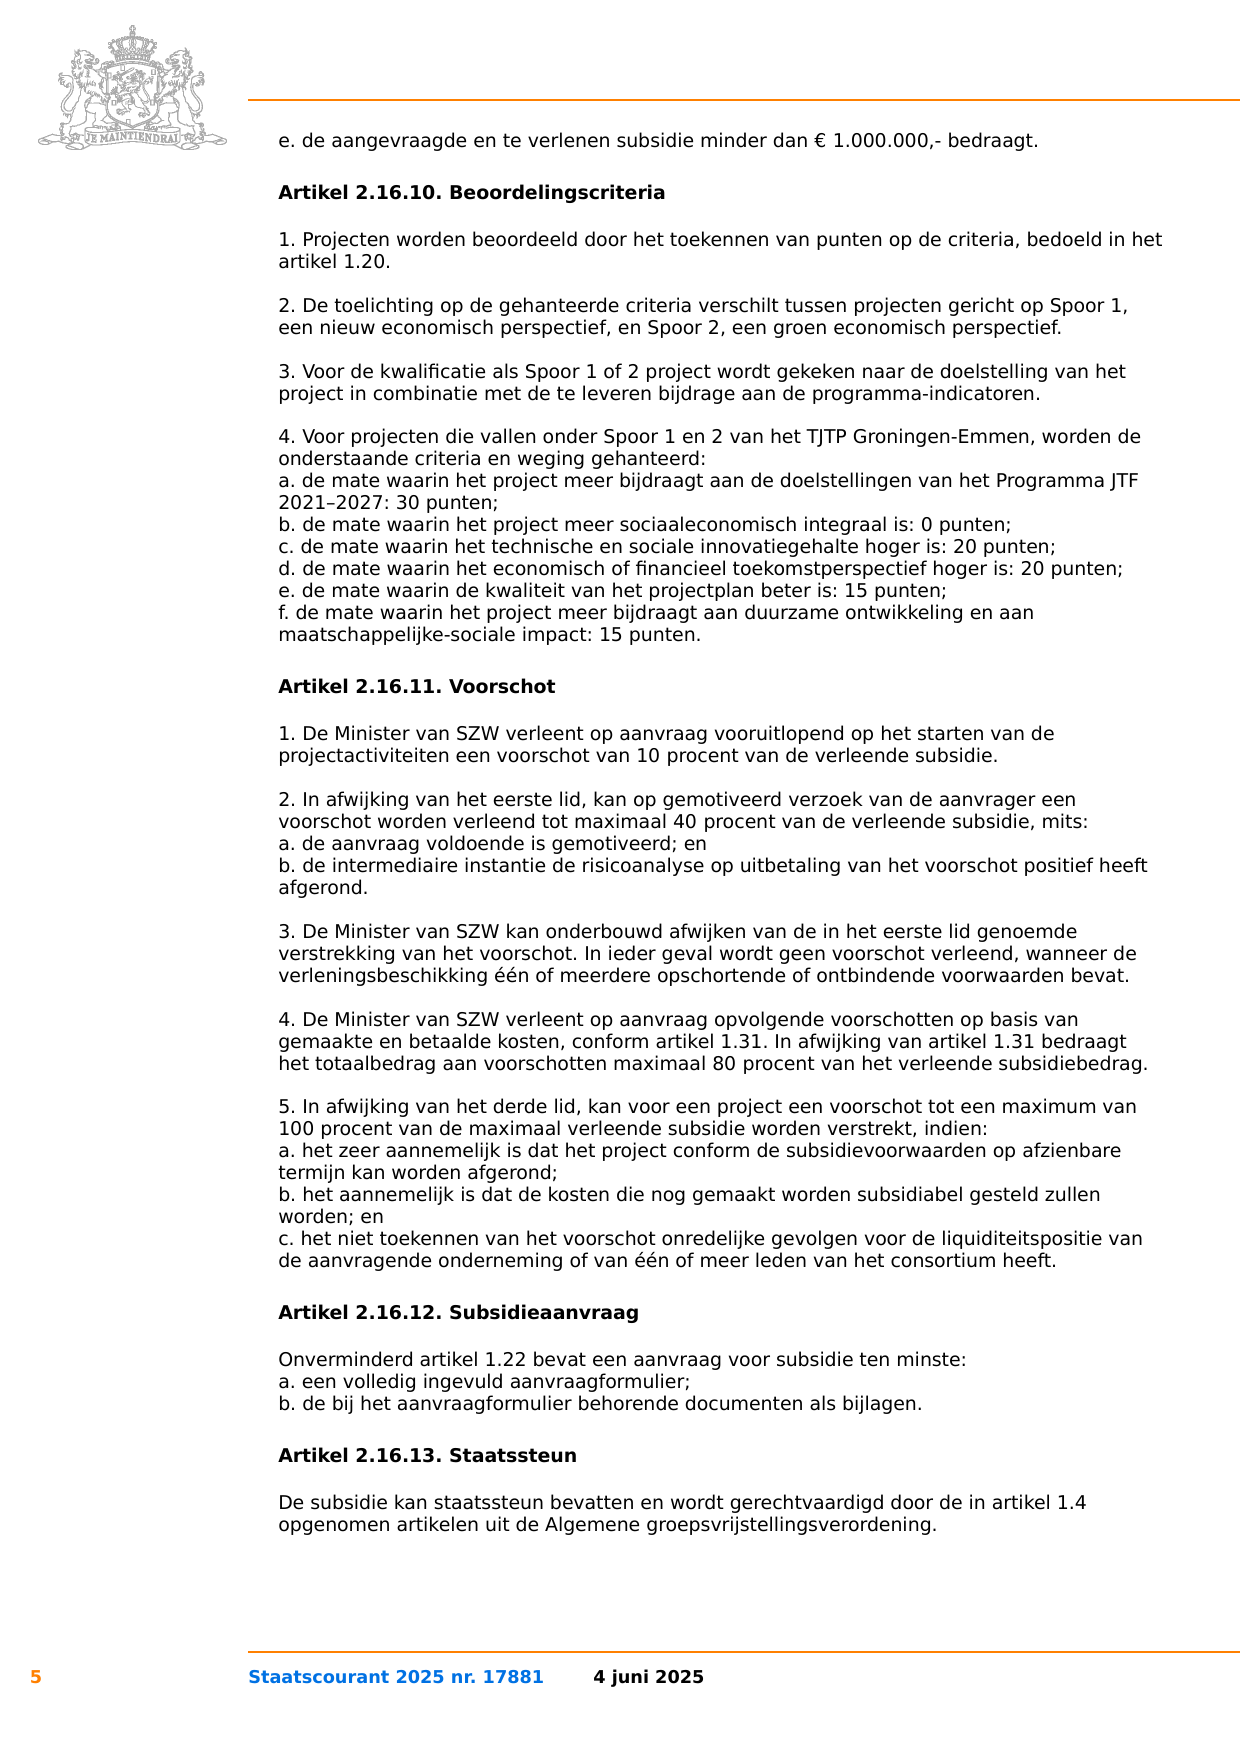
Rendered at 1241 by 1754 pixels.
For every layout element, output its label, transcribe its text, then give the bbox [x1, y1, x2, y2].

text b. de intermediaire instantie de risicoanalyse op uitbetaling van het voorschot positief heeft afgerond. [278, 855, 1163, 899]
text d. de mate waarin het economisch of financieel toekomstperspectief hoger is: 20 punten; [278, 558, 1163, 580]
text b. het aannemelijk is dat de kosten die nog gemaakt worden subsidiabel gesteld zullen worden; en [278, 1184, 1163, 1228]
text 4. Voor projecten die vallen onder Spoor 1 en 2 van het TJTP Groningen-Emmen, worden de onderstaande criteria en weging gehanteerd: [278, 426, 1163, 470]
text a. de mate waarin het project meer bijdraagt aan de doelstellingen van het Programma JTF 2021–2027: 30 punten; [278, 470, 1163, 514]
subtitle Artikel 2.16.12. Subsidieaanvraag [278, 1302, 1163, 1324]
text c. het niet toekennen van het voorschot onredelijke gevolgen voor de liquiditeitspositie van de aanvragende onderneming of van één of meer leden van het consortium heeft. [278, 1228, 1163, 1272]
text e. de mate waarin de kwaliteit van het projectplan beter is: 15 punten; [278, 580, 1163, 602]
text a. het zeer aannemelijk is dat het project conform de subsidievoorwaarden op afzienbare termijn kan worden afgerond; [278, 1140, 1163, 1184]
text 5. In afwijking van het derde lid, kan voor een project een voorschot tot een maximum van 100 procent van de maximaal verleende subsidie worden verstrekt, indien: [278, 1096, 1163, 1140]
text a. een volledig ingevuld aanvraagformulier; [278, 1371, 1163, 1393]
text f. de mate waarin het project meer bijdraagt aan duurzame ontwikkeling en aan maatschappelijke-sociale impact: 15 punten. [278, 602, 1163, 646]
text c. de mate waarin het technische en sociale innovatiegehalte hoger is: 20 punten; [278, 536, 1163, 558]
text e. de aangevraagde en te verlenen subsidie minder dan € 1.000.000,- bedraagt. [278, 130, 1163, 152]
text 2. In afwijking van het eerste lid, kan op gemotiveerd verzoek van de aanvrager een voorschot worden verleend tot maximaal 40 procent van de verleende subsidie, mits: [278, 789, 1163, 833]
text a. de aanvraag voldoende is gemotiveerd; en [278, 833, 1163, 855]
text 3. Voor de kwalificatie als Spoor 1 of 2 project wordt gekeken naar de doelstelling van het project in combinatie met de te leveren bijdrage aan de programma-indicatoren. [278, 361, 1163, 404]
text 4. De Minister van SZW verleent op aanvraag opvolgende voorschotten op basis van gemaakte en betaalde kosten, conform artikel 1.31. In afwijking van artikel 1.31 bedraagt het totaalbedrag aan voorschotten maximaal 80 procent van het verleende subsidiebedrag. [278, 1008, 1163, 1074]
text b. de bij het aanvraagformulier behorende documenten als bijlagen. [278, 1393, 1163, 1415]
text Onverminderd artikel 1.22 bevat een aanvraag voor subsidie ten minste: [278, 1349, 1163, 1371]
text 1. Projecten worden beoordeeld door het toekennen van punten op de criteria, bedoeld in het artikel 1.20. [278, 229, 1163, 273]
subtitle Artikel 2.16.10. Beoordelingscriteria [278, 182, 1163, 204]
text b. de mate waarin het project meer sociaaleconomisch integraal is: 0 punten; [278, 514, 1163, 536]
text 2. De toelichting op de gehanteerde criteria verschilt tussen projecten gericht op Spoor 1, een nieuw economisch perspectief, en Spoor 2, een groen economisch perspectief. [278, 295, 1163, 339]
subtitle Artikel 2.16.13. Staatssteun [278, 1445, 1163, 1467]
picture [38, 25, 227, 150]
subtitle Artikel 2.16.11. Voorschot [278, 676, 1163, 698]
text 1. De Minister van SZW verleent op aanvraag vooruitlopend op het starten van de projectactiviteiten een voorschot van 10 procent van de verleende subsidie. [278, 723, 1163, 767]
text De subsidie kan staatssteun bevatten en wordt gerechtvaardigd door de in artikel 1.4 opgenomen artikelen uit de Algemene groepsvrijstellingsverordening. [278, 1492, 1163, 1536]
text 3. De Minister van SZW kan onderbouwd afwijken van de in het eerste lid genoemde verstrekking van het voorschot. In ieder geval wordt geen voorschot verleend, wanneer de verleningsbeschikking één of meerdere opschortende of ontbindende voorwaarden bevat. [278, 921, 1163, 987]
